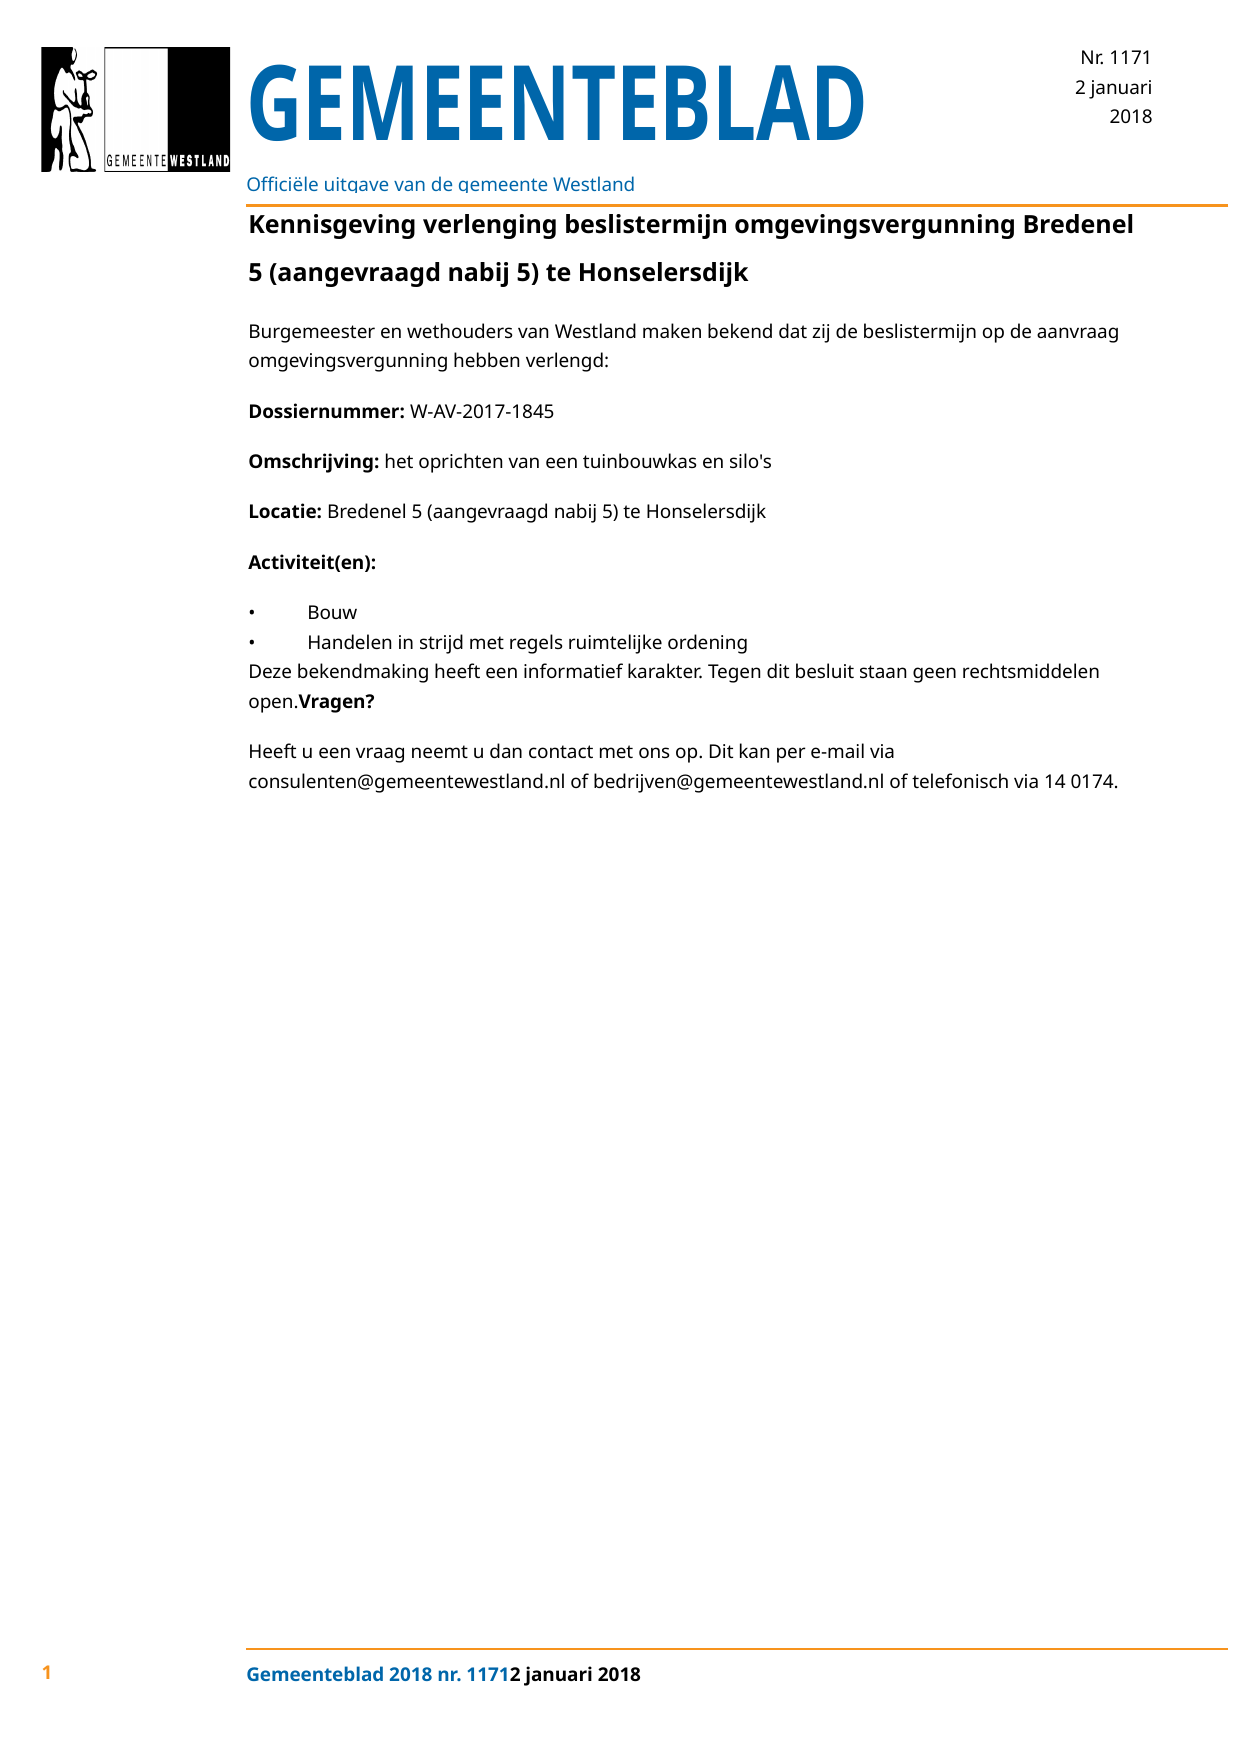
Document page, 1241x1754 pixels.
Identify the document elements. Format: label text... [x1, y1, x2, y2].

picture [41, 47, 231, 172]
text Activiteit(en): [248, 549, 1152, 575]
text Kennisgeving verlenging beslistermijn omgevingsvergunning Bredenel 5 (aangevraagd nabij 5) te Honselersdijk [248, 207, 1152, 288]
text Heeft u een vraag neemt u dan contact met ons op. Dit kan per e-mail via consulenten@gemeentewestland.nl of bedrijven@gemeentewestland.nl of telefonisch via 14 0174. [248, 739, 1152, 794]
list Handelen in strijd met regels ruimtelijke ordening [248, 629, 1152, 655]
text Burgemeester en wethouders van Westland maken bekend dat zij de beslistermijn op de aanvraag omgevingsvergunning hebben verlengd: [248, 318, 1152, 373]
list Bouw [248, 599, 1152, 625]
text Locatie: Bredenel 5 (aangevraagd nabij 5) te Honselersdijk [248, 499, 1152, 524]
text Dossiernummer: W-AV-2017-1845 [248, 398, 1152, 424]
text Omschrijving: het oprichten van een tuinbouwkas en silo's [248, 448, 1152, 474]
text Deze bekendmaking heeft een informatief karakter. Tegen dit besluit staan geen rechtsmiddelen open.Vragen? [248, 659, 1152, 714]
